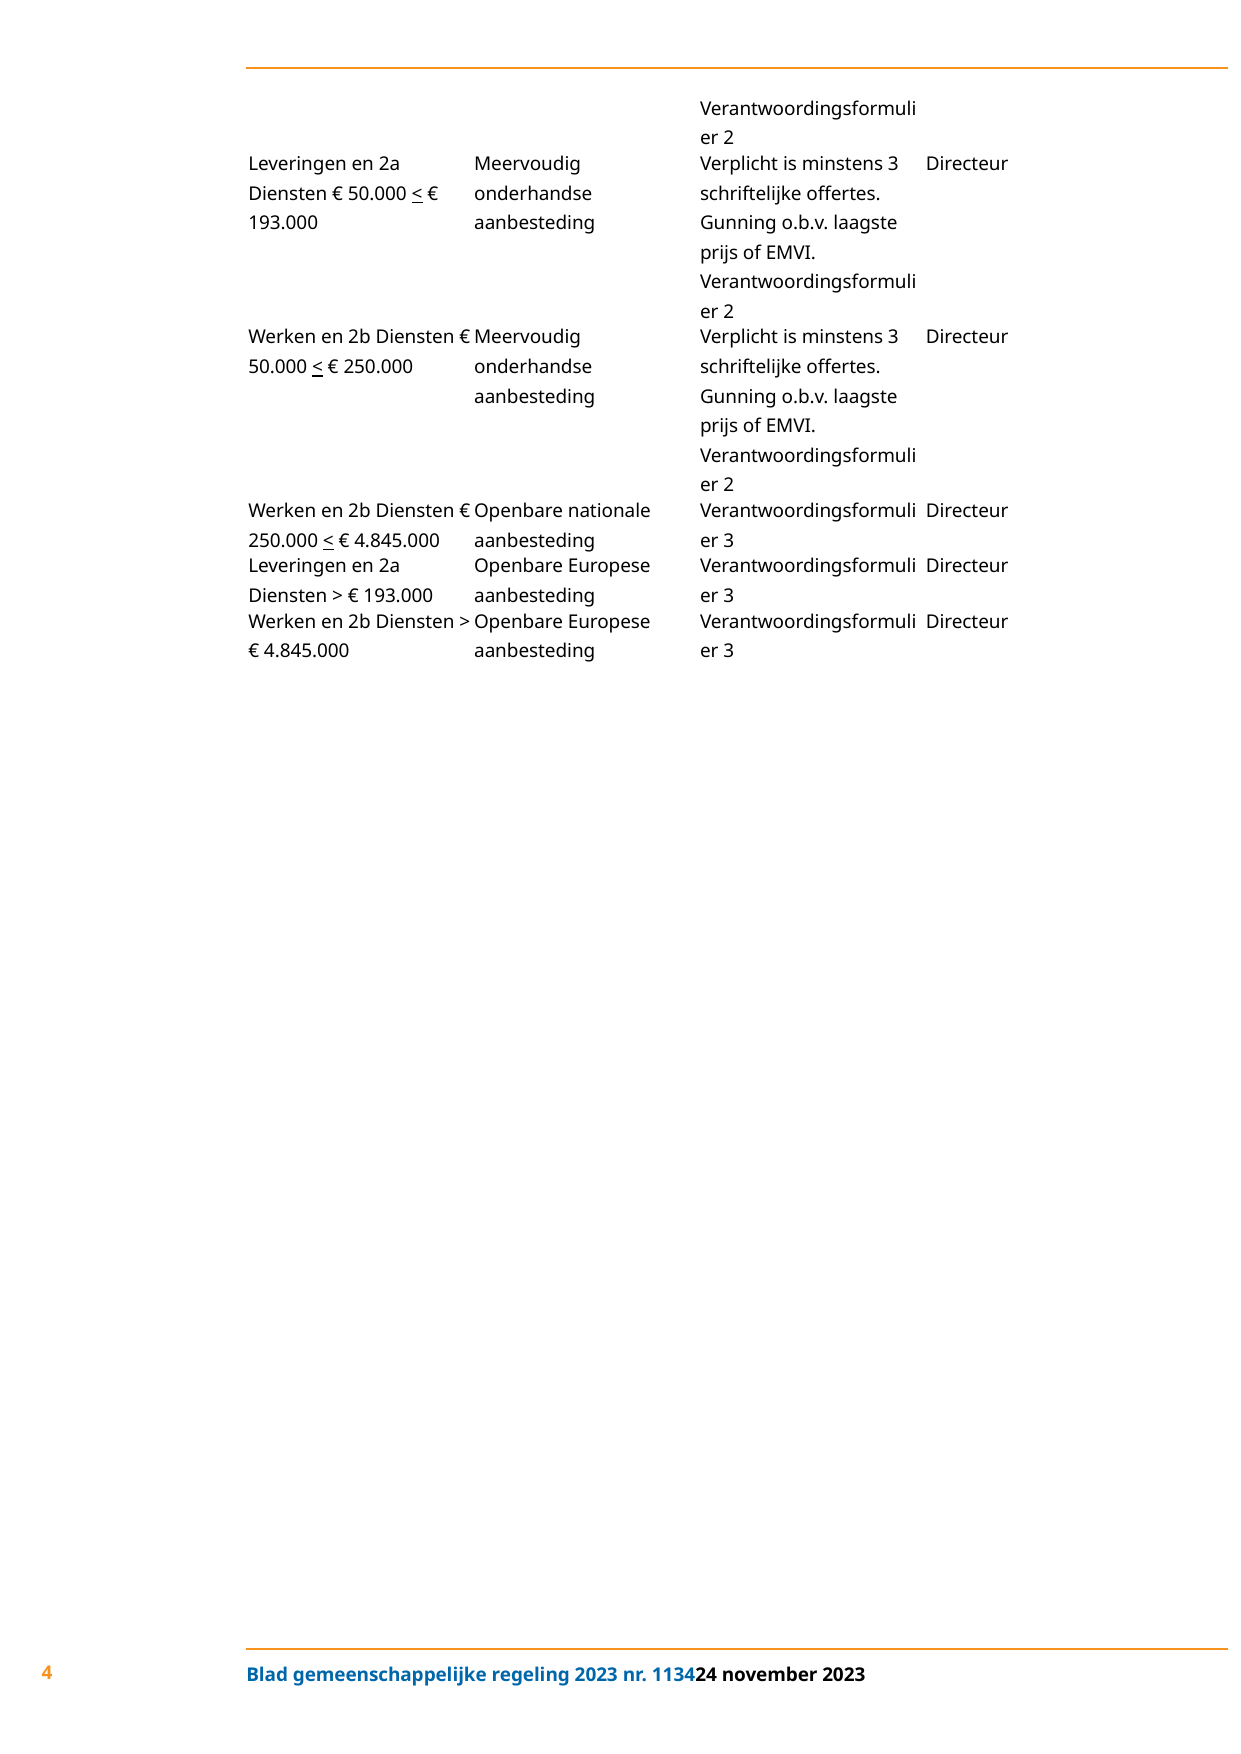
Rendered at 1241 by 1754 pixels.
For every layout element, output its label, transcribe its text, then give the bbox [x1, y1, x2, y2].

table_cell Verantwoordingsformulier 3 [700, 608, 926, 663]
table_cell Leveringen en 2a Diensten > € 193.000 [248, 553, 474, 608]
table_cell [248, 95, 474, 150]
table_cell Openbare Europese aanbesteding [474, 553, 700, 608]
table_cell Openbare Europese aanbesteding [474, 608, 700, 663]
table_cell Werken en 2b Diensten € 250.000 < € 4.845.000 [248, 498, 474, 553]
table_cell Verantwoordingsformulier 3 [700, 553, 926, 608]
table_cell Verantwoordingsformulier 2 [700, 95, 926, 150]
table_cell Verplicht is minstens 3 schriftelijke offertes. Gunning o.b.v. laagste prijs of EMVI. Verantwoordingsformulier 2 [700, 150, 926, 324]
table_cell Verantwoordingsformulier 3 [700, 498, 926, 553]
table_cell Werken en 2b Diensten € 50.000 < € 250.000 [248, 324, 474, 497]
picture [41, 47, 231, 172]
table_cell Meervoudig onderhandse aanbesteding [474, 150, 700, 324]
table_cell [474, 95, 700, 150]
table_cell Meervoudig onderhandse aanbesteding [474, 324, 700, 497]
table_cell Directeur [926, 150, 1152, 324]
table_cell [926, 95, 1152, 150]
table_cell Leveringen en 2a Diensten € 50.000 < € 193.000 [248, 150, 474, 324]
table_cell Werken en 2b Diensten > € 4.845.000 [248, 608, 474, 663]
table_cell Openbare nationale aanbesteding [474, 498, 700, 553]
table_cell Directeur [926, 498, 1152, 553]
table_cell Directeur [926, 324, 1152, 497]
table_cell Verplicht is minstens 3 schriftelijke offertes. Gunning o.b.v. laagste prijs of EMVI. Verantwoordingsformulier 2 [700, 324, 926, 497]
table_cell Directeur [926, 553, 1152, 608]
table_cell Directeur [926, 608, 1152, 663]
